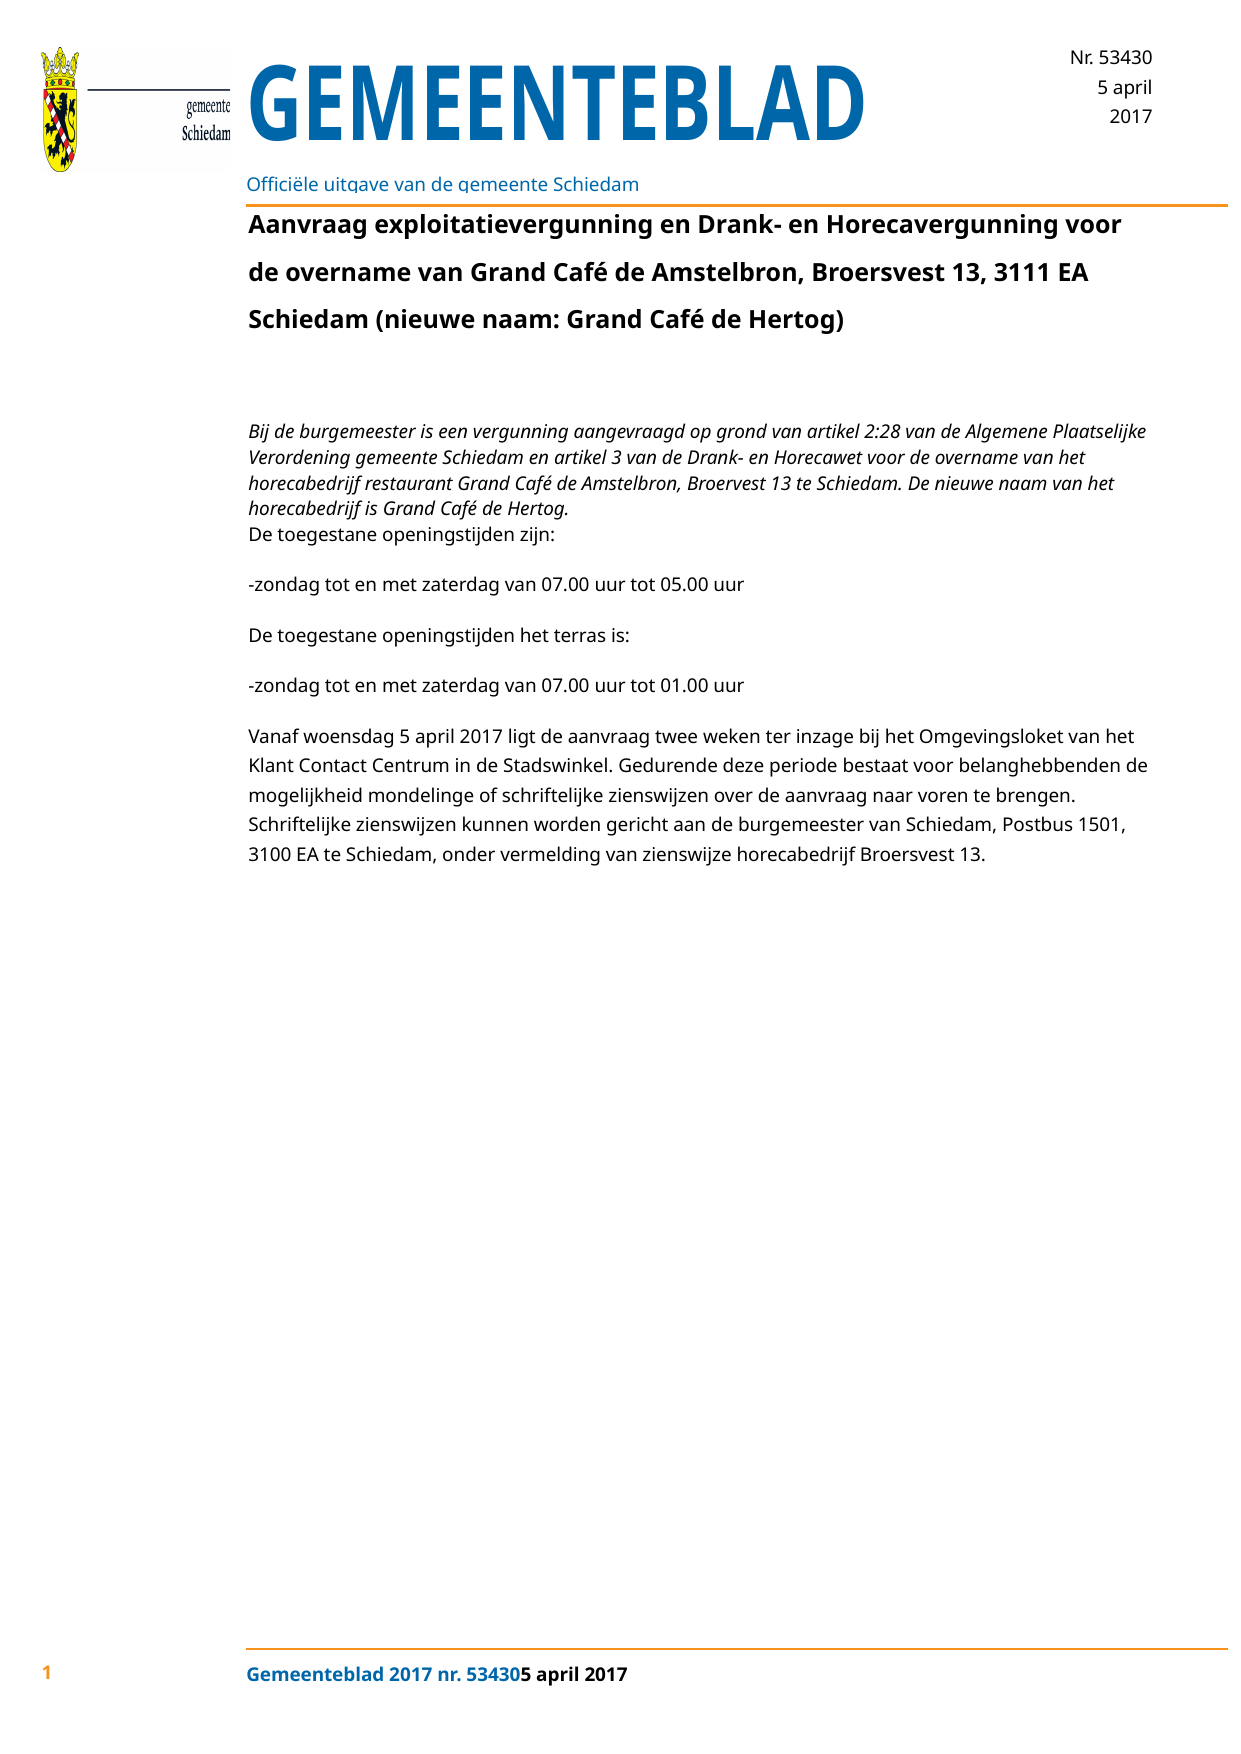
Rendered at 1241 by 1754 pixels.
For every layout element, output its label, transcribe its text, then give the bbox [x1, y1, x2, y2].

text Bij de burgemeester is een vergunning aangevraagd op grond van artikel 2:28 van de Algemene Plaatselijke Verordening gemeente Schiedam en artikel 3 van de Drank- en Horecawet voor de overname van het horecabedrijf restaurant Grand Café de Amstelbron, Broervest 13 te Schiedam. De nieuwe naam van het horecabedrijf is Grand Café de Hertog. [248, 418, 1152, 521]
text Aanvraag exploitatievergunning en Drank- en Horecavergunning voor de overname van Grand Café de Amstelbron, Broersvest 13, 3111 EA Schiedam (nieuwe naam: Grand Café de Hertog) [248, 207, 1152, 336]
text Vanaf woensdag 5 april 2017 ligt de aanvraag twee weken ter inzage bij het Omgevingsloket van het Klant Contact Centrum in de Stadswinkel. Gedurende deze periode bestaat voor belanghebbenden de mogelijkheid mondelinge of schriftelijke zienswijzen over de aanvraag naar voren te brengen. Schriftelijke zienswijzen kunnen worden gericht aan de burgemeester van Schiedam, Postbus 1501, 3100 EA te Schiedam, onder vermelding van zienswijze horecabedrijf Broersvest 13. [248, 723, 1152, 867]
text -zondag tot en met zaterdag van 07.00 uur tot 05.00 uur [248, 572, 1152, 597]
text De toegestane openingstijden het terras is: [248, 622, 1152, 648]
text -zondag tot en met zaterdag van 07.00 uur tot 01.00 uur [248, 672, 1152, 698]
text De toegestane openingstijden zijn: [248, 521, 1152, 547]
picture [41, 47, 231, 172]
